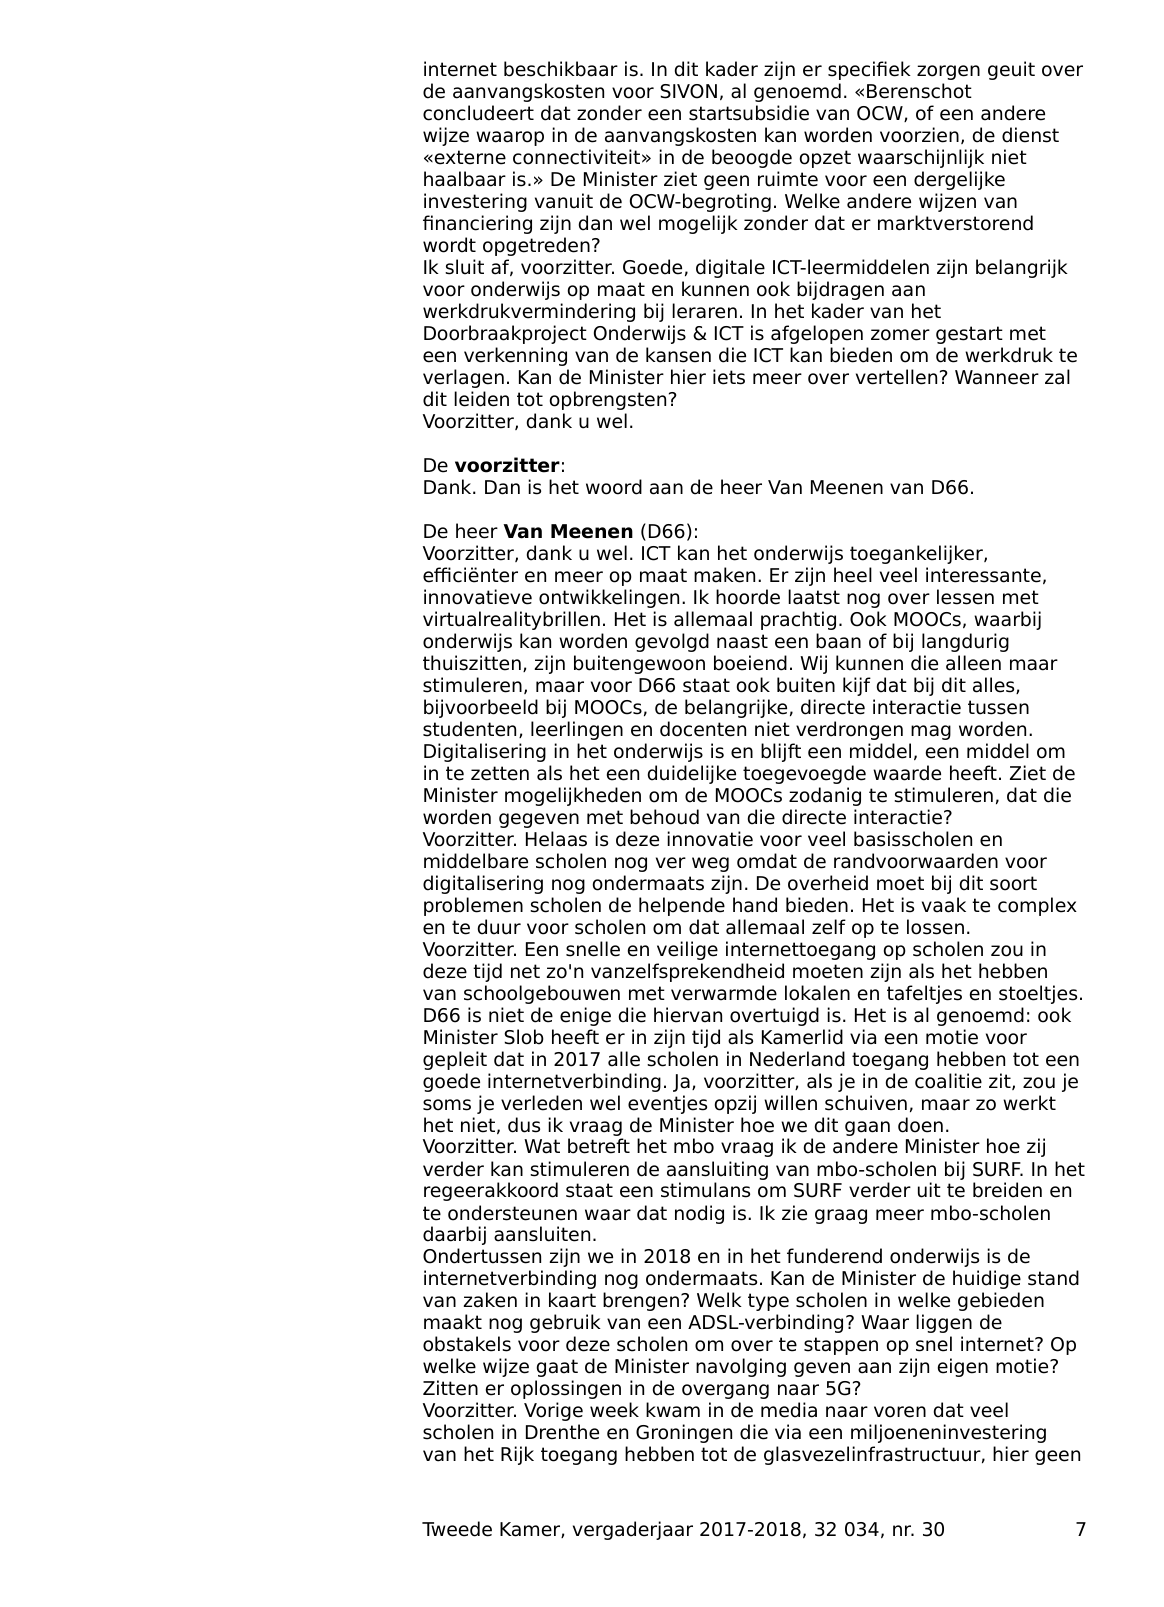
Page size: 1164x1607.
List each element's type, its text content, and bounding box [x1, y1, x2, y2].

text Voorzitter, dank u wel. ICT kan het onderwijs toegankelijker, efficiënter en meer op maat maken. Er zijn heel veel interessante, innovatieve ontwikkelingen. Ik hoorde laatst nog over lessen met virtualrealitybrillen. Het is allemaal prachtig. Ook MOOCs, waarbij onderwijs kan worden gevolgd naast een baan of bij langdurig thuiszitten, zijn buitengewoon boeiend. Wij kunnen die alleen maar stimuleren, maar voor D66 staat ook buiten kijf dat bij dit alles, bijvoorbeeld bij MOOCs, de belangrijke, directe interactie tussen studenten, leerlingen en docenten niet verdrongen mag worden. Digitalisering in het onderwijs is en blijft een middel, een middel om in te zetten als het een duidelijke toegevoegde waarde heeft. Ziet de Minister mogelijkheden om de MOOCs zodanig te stimuleren, dat die worden gegeven met behoud van die directe interactie? [422, 543, 1087, 829]
text Voorzitter. Vorige week kwam in de media naar voren dat veel scholen in Drenthe en Groningen die via een miljoeneninvestering van het Rijk toegang hebben tot de glasvezelinfrastructuur, hier geen [422, 1400, 1087, 1466]
text Voorzitter, dank u wel. [422, 411, 1087, 433]
text internet beschikbaar is. In dit kader zijn er specifiek zorgen geuit over de aanvangskosten voor SIVON, al genoemd. «Berenschot concludeert dat zonder een startsubsidie van OCW, of een andere wijze waarop in de aanvangskosten kan worden voorzien, de dienst «externe connectiviteit» in de beoogde opzet waarschijnlijk niet haalbaar is.» De Minister ziet geen ruimte voor een dergelijke investering vanuit de OCW-begroting. Welke andere wijzen van financiering zijn dan wel mogelijk zonder dat er marktverstorend wordt opgetreden? [422, 59, 1087, 257]
text Voorzitter. Helaas is deze innovatie voor veel basisscholen en middelbare scholen nog ver weg omdat de randvoorwaarden voor digitalisering nog ondermaats zijn. De overheid moet bij dit soort problemen scholen de helpende hand bieden. Het is vaak te complex en te duur voor scholen om dat allemaal zelf op te lossen. [422, 829, 1087, 939]
text Voorzitter. Een snelle en veilige internettoegang op scholen zou in deze tijd net zo'n vanzelfsprekendheid moeten zijn als het hebben van schoolgebouwen met verwarmde lokalen en tafeltjes en stoeltjes. D66 is niet de enige die hiervan overtuigd is. Het is al genoemd: ook Minister Slob heeft er in zijn tijd als Kamerlid via een motie voor gepleit dat in 2017 alle scholen in Nederland toegang hebben tot een goede internetverbinding. Ja, voorzitter, als je in de coalitie zit, zou je soms je verleden wel eventjes opzij willen schuiven, maar zo werkt het niet, dus ik vraag de Minister hoe we dit gaan doen. [422, 939, 1087, 1136]
text Dank. Dan is het woord aan de heer Van Meenen van D66. [422, 477, 1087, 499]
text De heer Van Meenen (D66): [422, 521, 1087, 543]
text Voorzitter. Wat betreft het mbo vraag ik de andere Minister hoe zij verder kan stimuleren de aansluiting van mbo-scholen bij SURF. In het regeerakkoord staat een stimulans om SURF verder uit te breiden en te ondersteunen waar dat nodig is. Ik zie graag meer mbo-scholen daarbij aansluiten. [422, 1136, 1087, 1246]
text Ondertussen zijn we in 2018 en in het funderend onderwijs is de internetverbinding nog ondermaats. Kan de Minister de huidige stand van zaken in kaart brengen? Welk type scholen in welke gebieden maakt nog gebruik van een ADSL-verbinding? Waar liggen de obstakels voor deze scholen om over te stappen op snel internet? Op welke wijze gaat de Minister navolging geven aan zijn eigen motie? Zitten er oplossingen in de overgang naar 5G? [422, 1246, 1087, 1400]
text De voorzitter: [422, 455, 1087, 477]
text Ik sluit af, voorzitter. Goede, digitale ICT-leermiddelen zijn belangrijk voor onderwijs op maat en kunnen ook bijdragen aan werkdrukvermindering bij leraren. In het kader van het Doorbraakproject Onderwijs & ICT is afgelopen zomer gestart met een verkenning van de kansen die ICT kan bieden om de werkdruk te verlagen. Kan de Minister hier iets meer over vertellen? Wanneer zal dit leiden tot opbrengsten? [422, 257, 1087, 411]
